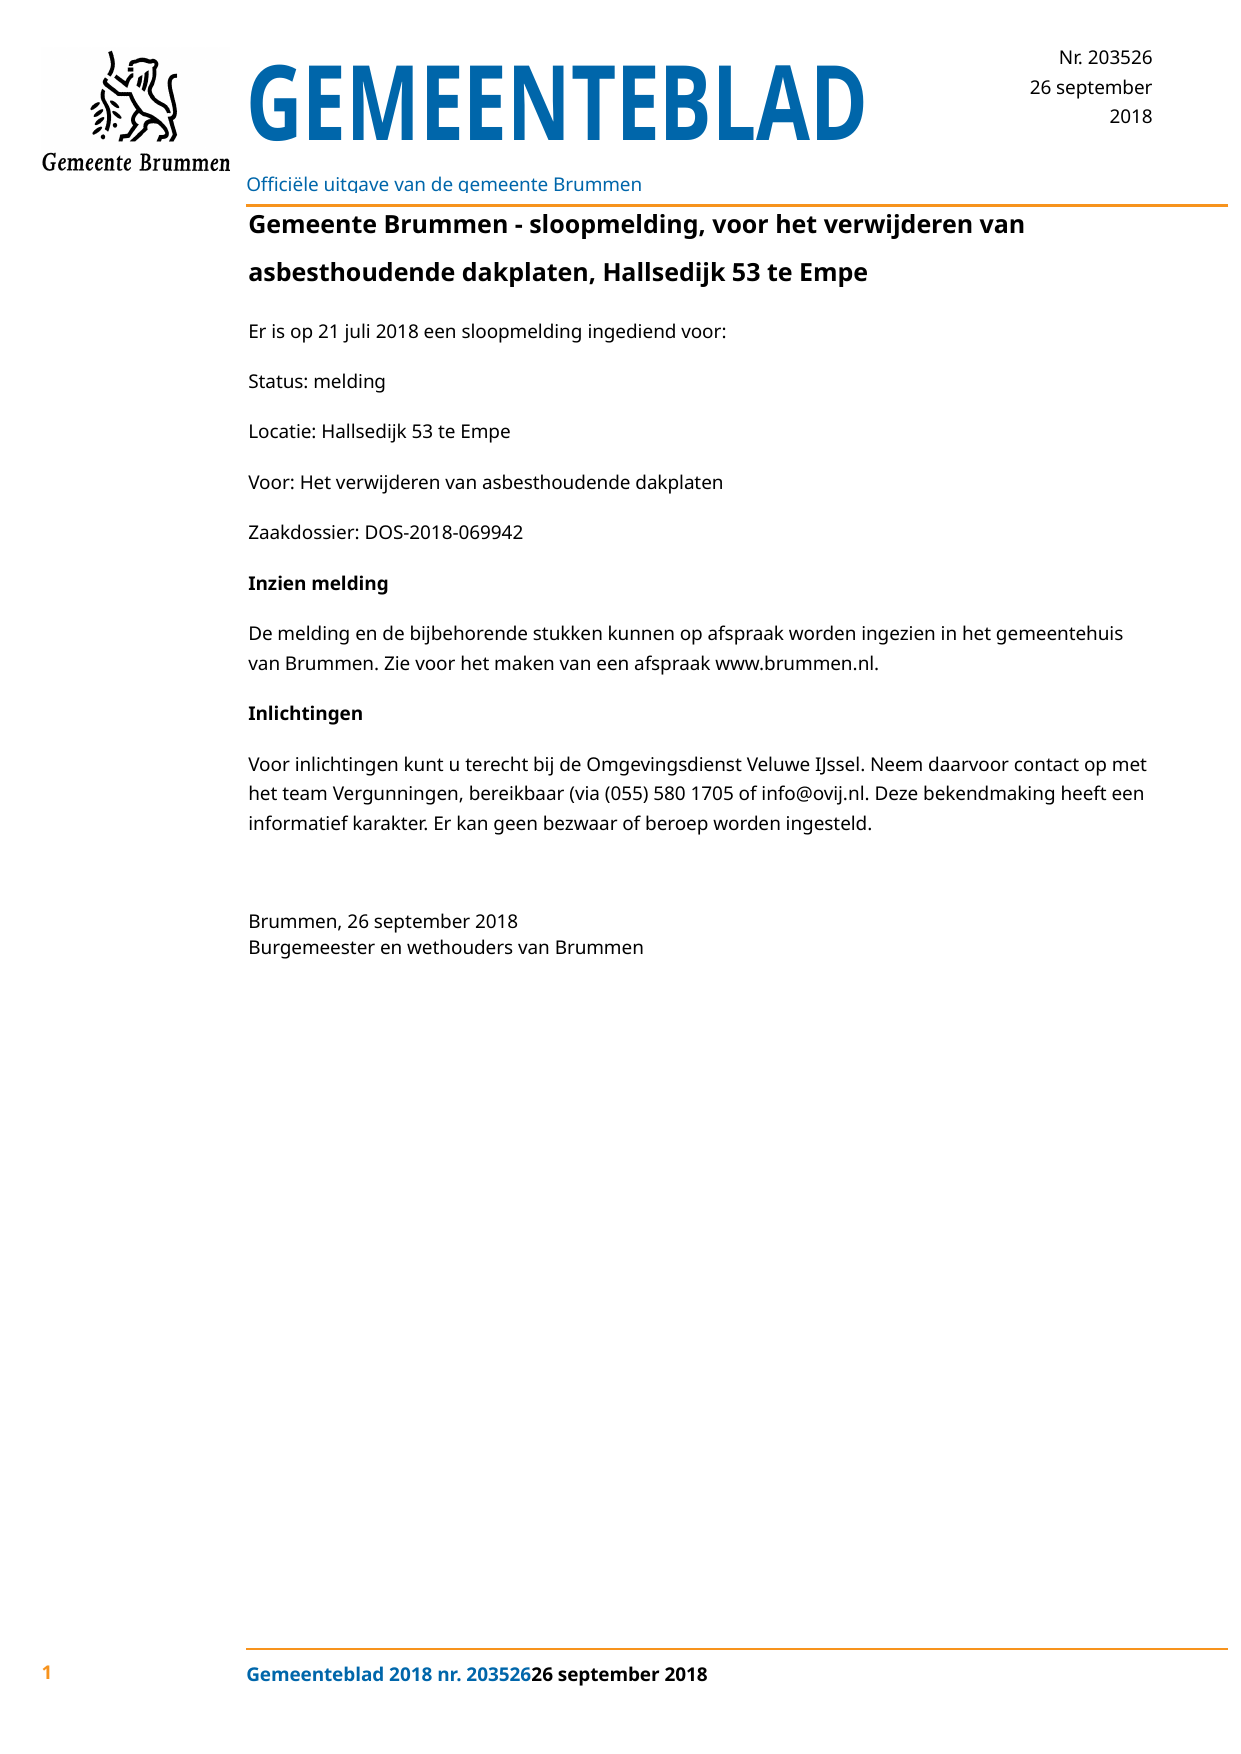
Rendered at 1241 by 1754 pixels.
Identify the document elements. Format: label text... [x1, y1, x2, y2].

text De melding en de bijbehorende stukken kunnen op afspraak worden ingezien in het gemeentehuis van Brummen. Zie voor het maken van een afspraak www.brummen.nl. [248, 620, 1152, 676]
picture [41, 47, 231, 172]
text Gemeente Brummen - sloopmelding, voor het verwijderen van asbesthoudende dakplaten, Hallsedijk 53 te Empe [248, 207, 1152, 288]
text Inzien melding [248, 570, 1152, 596]
text Status: melding [248, 368, 1152, 394]
text Locatie: Hallsedijk 53 te Empe [248, 419, 1152, 444]
text Brummen, 26 september 2018 [248, 908, 1152, 934]
text Er is op 21 juli 2018 een sloopmelding ingediend voor: [248, 318, 1152, 344]
text Zaakdossier: DOS-2018-069942 [248, 519, 1152, 545]
text Voor: Het verwijderen van asbesthoudende dakplaten [248, 469, 1152, 495]
text Inlichtingen [248, 700, 1152, 726]
text Burgemeester en wethouders van Brummen [248, 934, 1152, 960]
text Voor inlichtingen kunt u terecht bij de Omgevingsdienst Veluwe IJssel. Neem daarvoor contact op met het team Vergunningen, bereikbaar (via (055) 580 1705 of info@ovij.nl. Deze bekendmaking heeft een informatief karakter. Er kan geen bezwaar of beroep worden ingesteld. [248, 751, 1152, 836]
